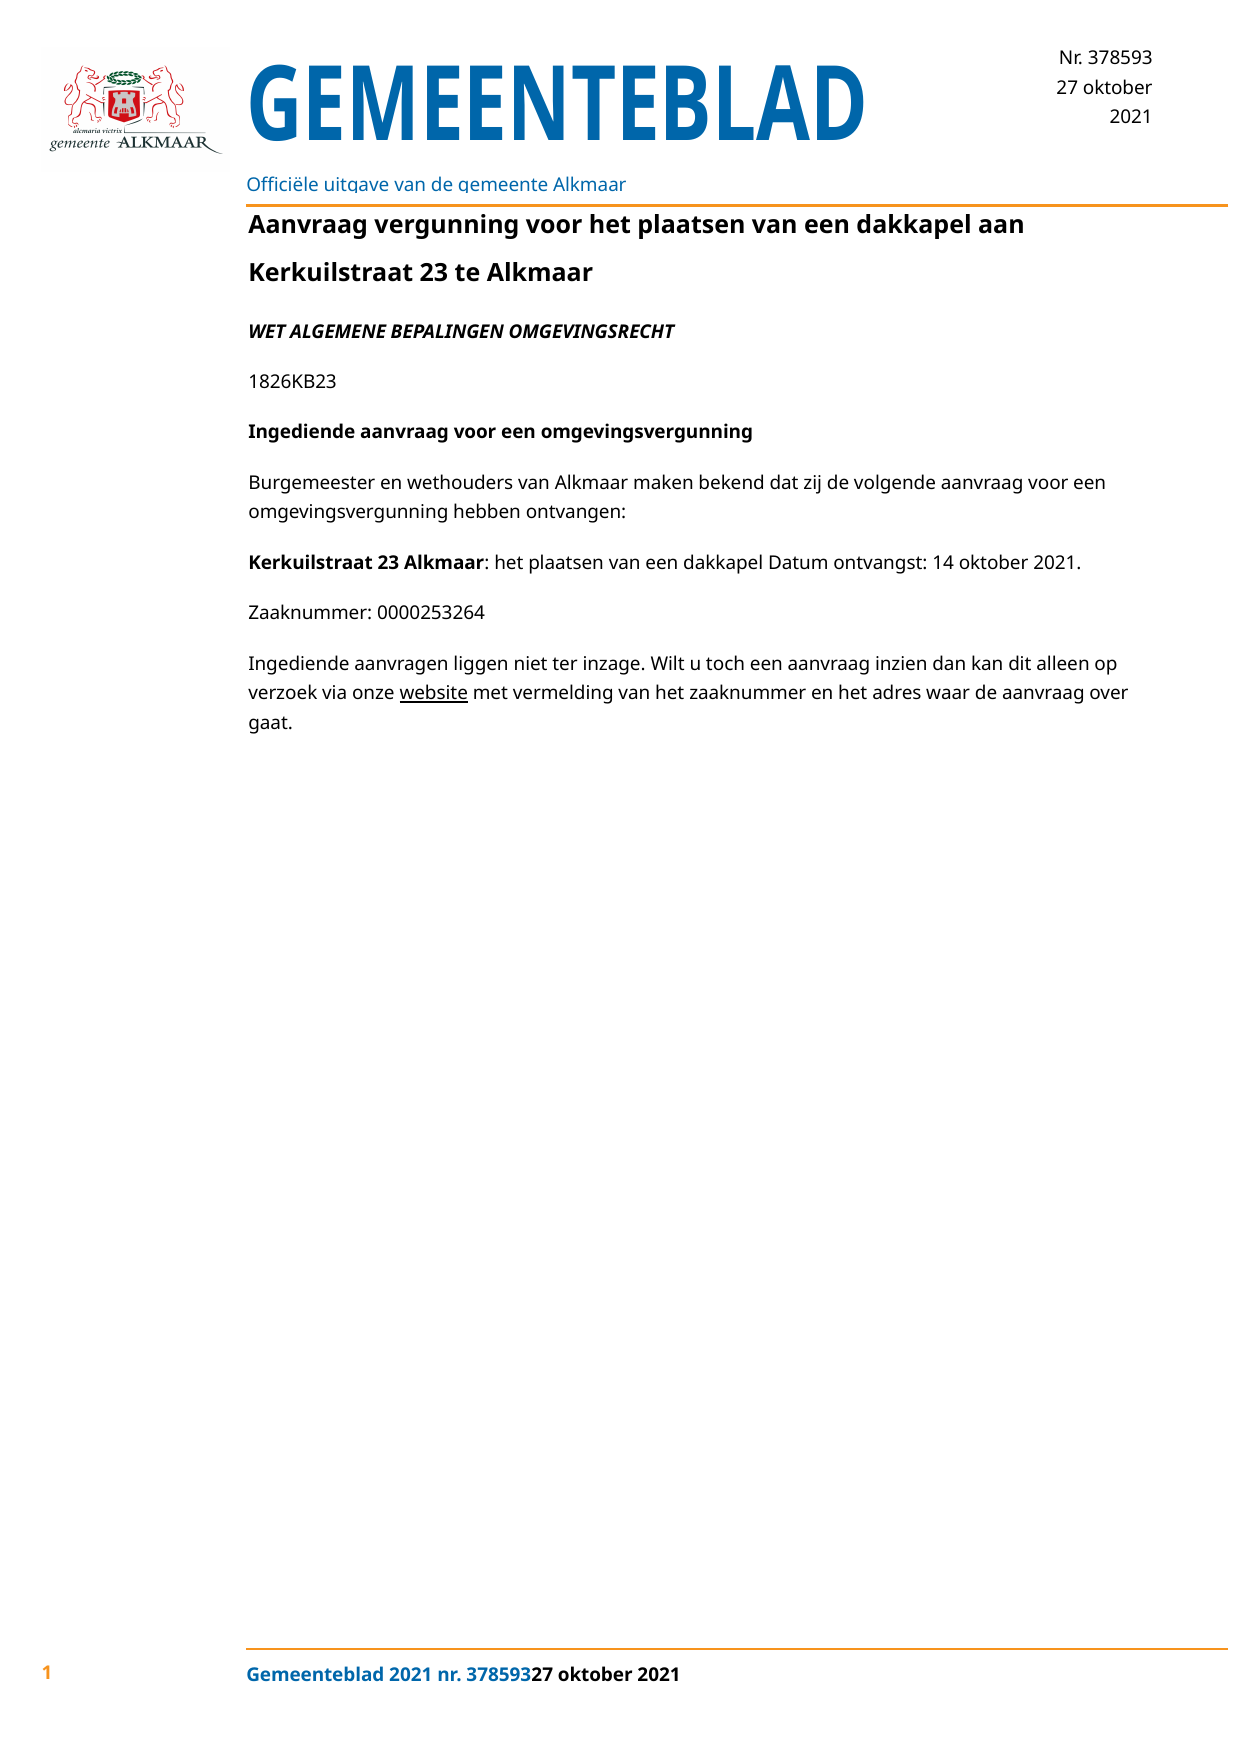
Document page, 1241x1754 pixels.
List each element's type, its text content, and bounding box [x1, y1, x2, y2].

text Ingediende aanvragen liggen niet ter inzage. Wilt u toch een aanvraag inzien dan kan dit alleen op verzoek via onze website met vermelding van het zaaknummer en het adres waar de aanvraag over gaat. [248, 650, 1152, 735]
picture [41, 47, 231, 172]
text WET ALGEMENE BEPALINGEN OMGEVINGSRECHT [248, 318, 1152, 344]
text 1826KB23 [248, 368, 1152, 394]
text Zaaknummer: 0000253264 [248, 599, 1152, 625]
text Burgemeester en wethouders van Alkmaar maken bekend dat zij de volgende aanvraag voor een omgevingsvergunning hebben ontvangen: [248, 469, 1152, 524]
text Kerkuilstraat 23 Alkmaar: het plaatsen van een dakkapel Datum ontvangst: 14 oktober 2021. [248, 549, 1152, 575]
text Ingediende aanvraag voor een omgevingsvergunning [248, 419, 1152, 444]
text Aanvraag vergunning voor het plaatsen van een dakkapel aan Kerkuilstraat 23 te Alkmaar [248, 207, 1152, 288]
